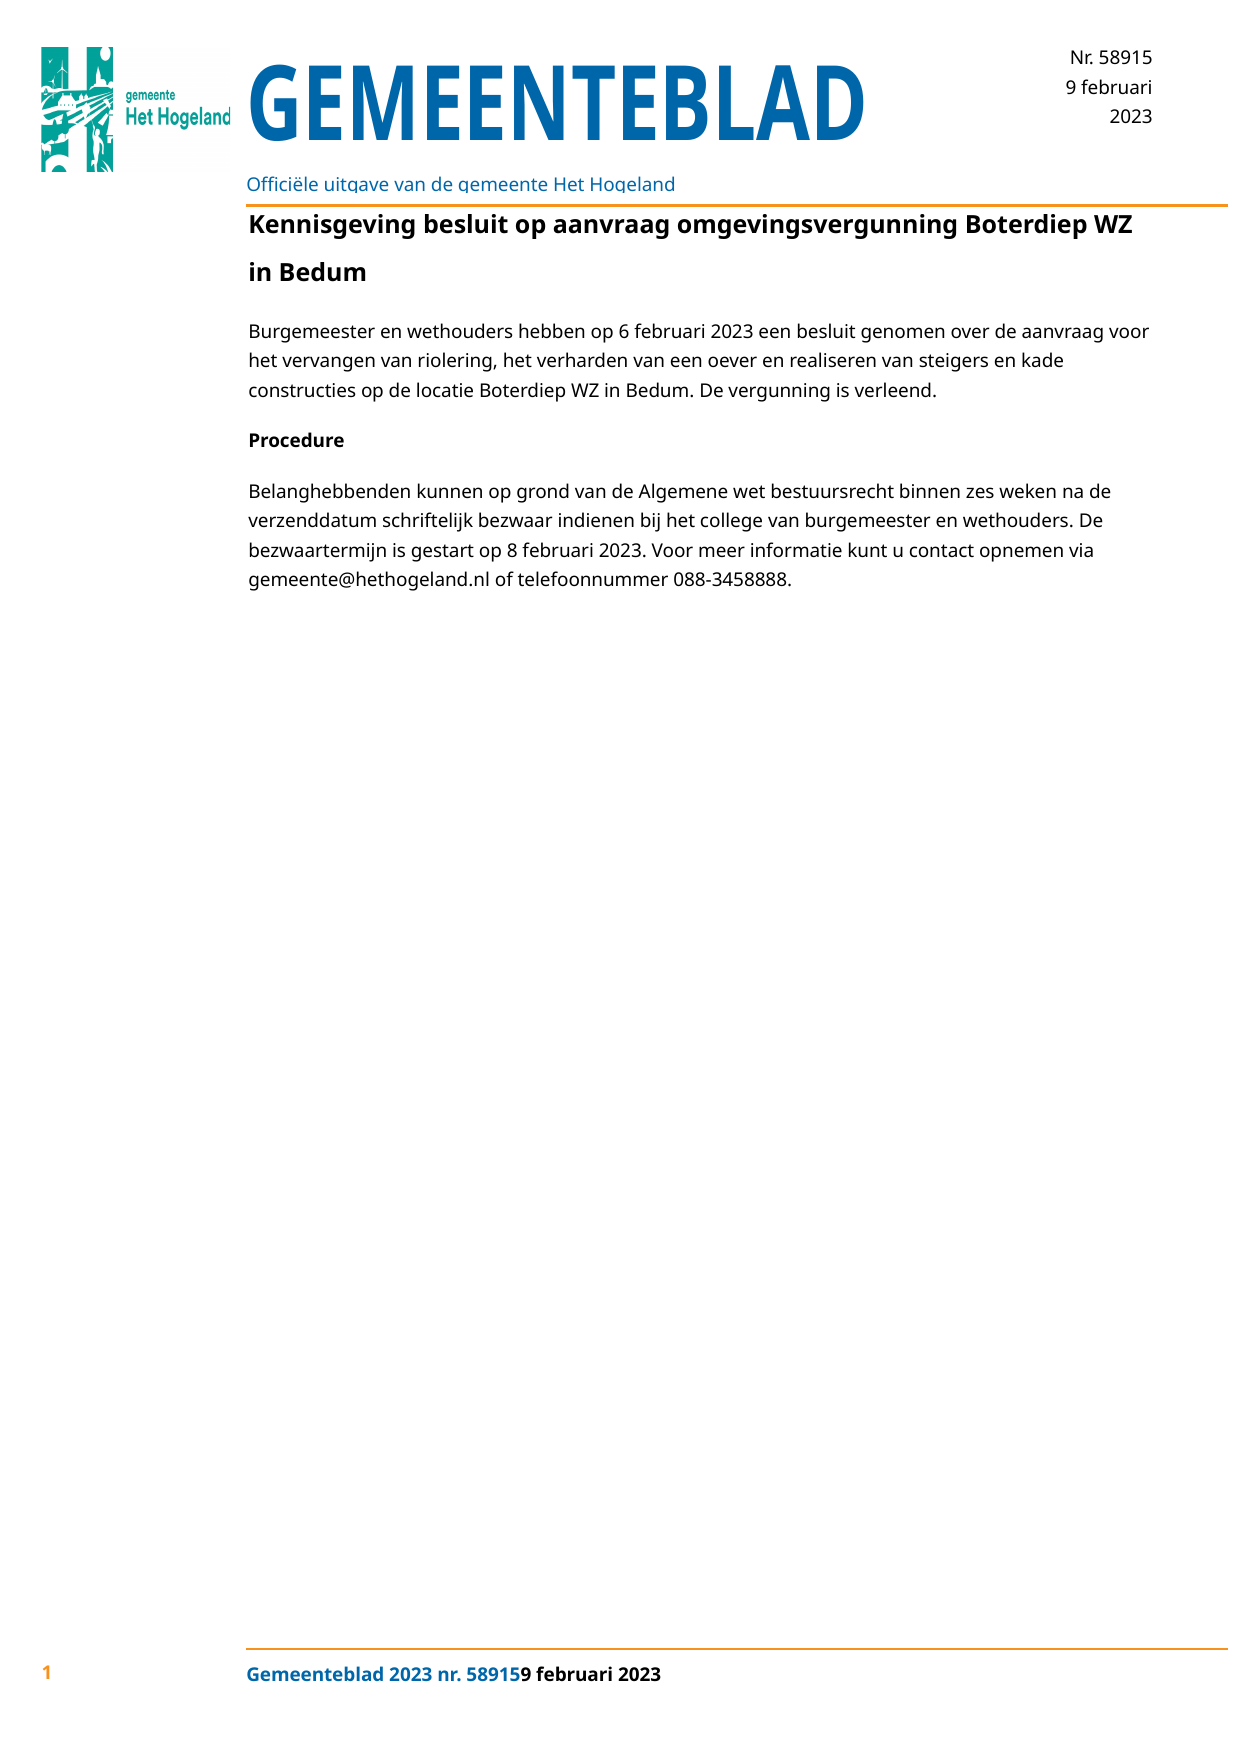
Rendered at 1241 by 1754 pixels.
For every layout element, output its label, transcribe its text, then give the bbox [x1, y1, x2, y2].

text Belanghebbenden kunnen op grond van de Algemene wet bestuursrecht binnen zes weken na de verzenddatum schriftelijk bezwaar indienen bij het college van burgemeester en wethouders. De bezwaartermijn is gestart op 8 februari 2023. Voor meer informatie kunt u contact opnemen via gemeente@hethogeland.nl of telefoonnummer 088-3458888. [248, 478, 1152, 592]
text Procedure [248, 427, 1152, 453]
picture [41, 47, 231, 172]
text Burgemeester en wethouders hebben op 6 februari 2023 een besluit genomen over de aanvraag voor het vervangen van riolering, het verharden van een oever en realiseren van steigers en kade constructies op de locatie Boterdiep WZ in Bedum. De vergunning is verleend. [248, 318, 1152, 403]
text Kennisgeving besluit op aanvraag omgevingsvergunning Boterdiep WZ in Bedum [248, 207, 1152, 288]
